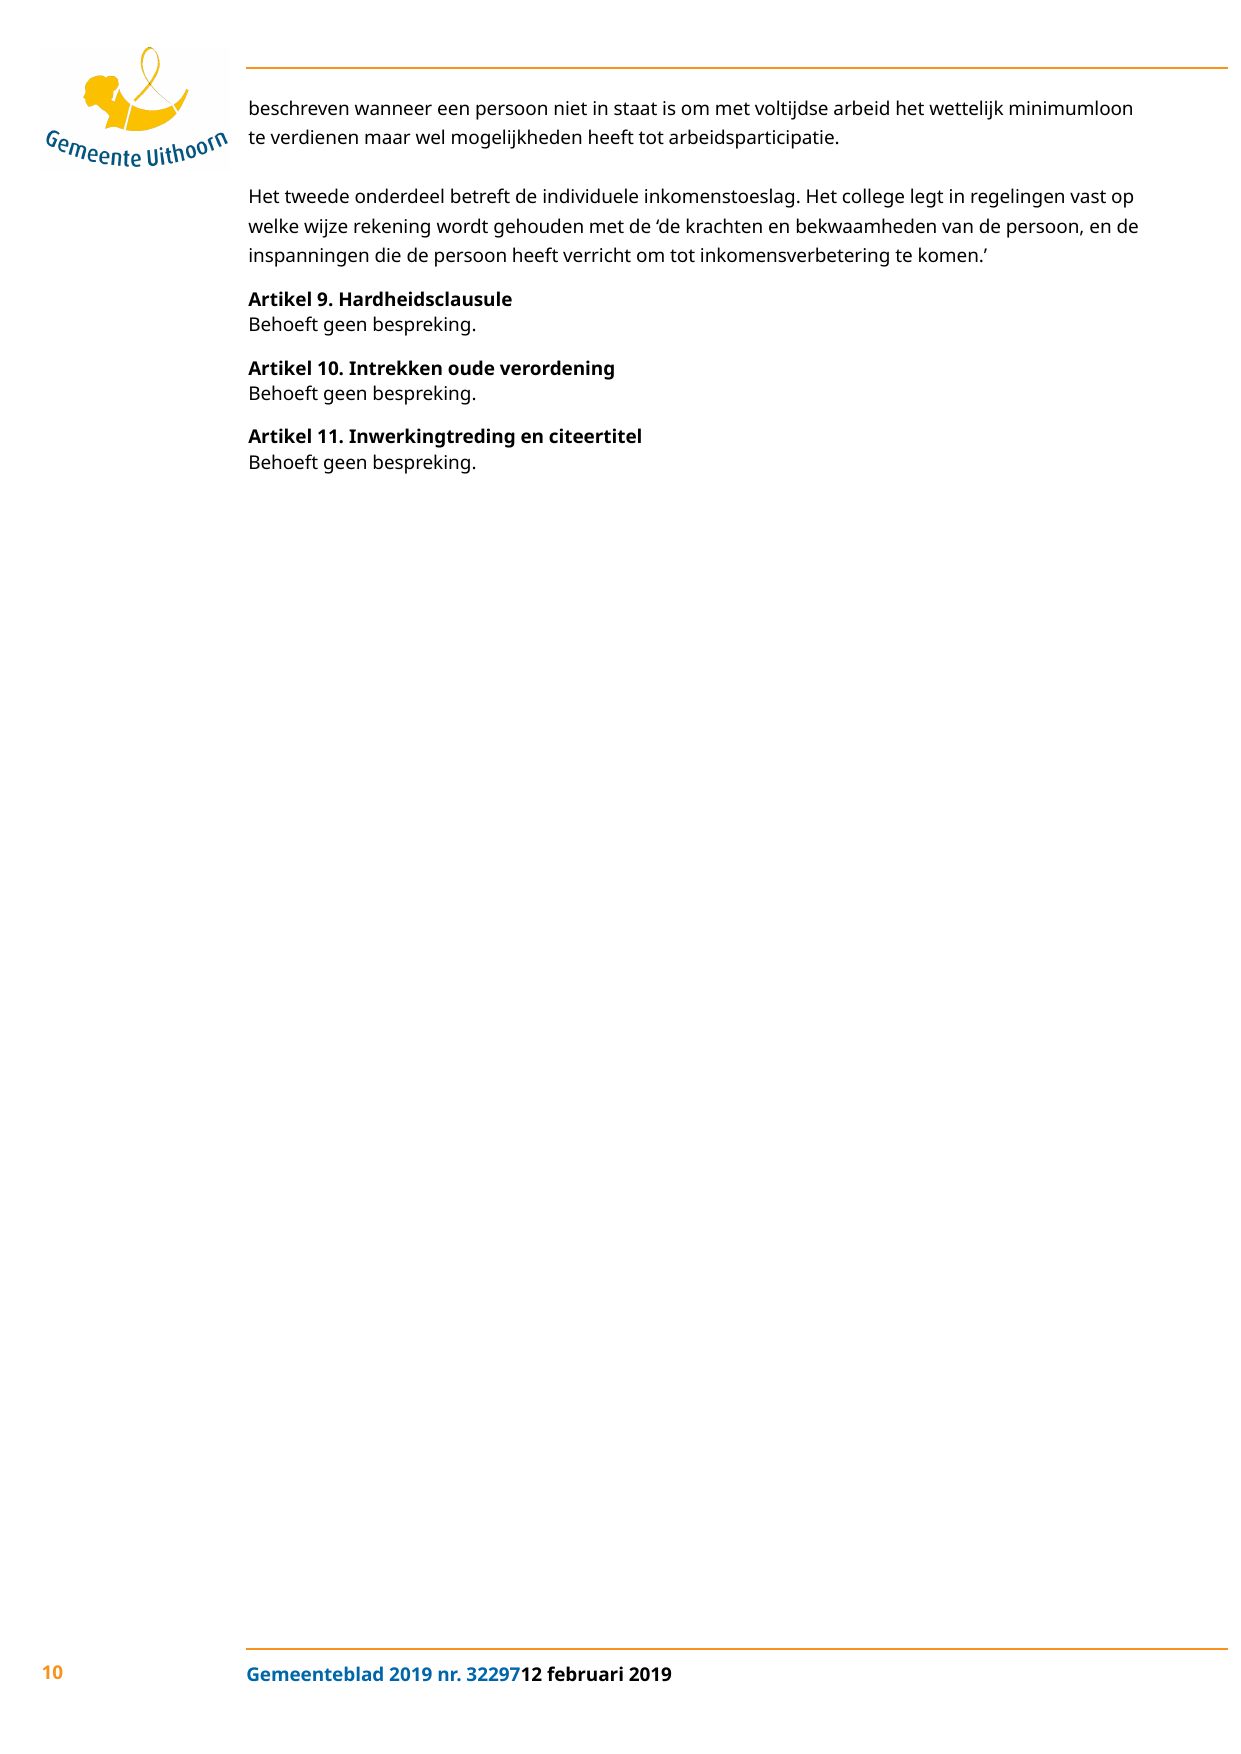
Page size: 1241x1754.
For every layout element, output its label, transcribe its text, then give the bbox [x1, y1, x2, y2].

text Het tweede onderdeel betreft de individuele inkomenstoeslag. Het college legt in regelingen vast op welke wijze rekening wordt gehouden met de ‘de krachten en bekwaamheden van de persoon, en de inspanningen die de persoon heeft verricht om tot inkomensverbetering te komen.’ [248, 183, 1152, 268]
text Behoeft geen bespreking. [248, 312, 1152, 337]
text Artikel 11. Inwerkingtreding en citeertitel [248, 423, 1152, 449]
text Artikel 9. Hardheidsclausule [248, 286, 1152, 312]
text Behoeft geen bespreking. [248, 380, 1152, 406]
text beschreven wanneer een persoon niet in staat is om met voltijdse arbeid het wettelijk minimumloon te verdienen maar wel mogelijkheden heeft tot arbeidsparticipatie. [248, 95, 1152, 150]
text Behoeft geen bespreking. [248, 449, 1152, 475]
text Artikel 10. Intrekken oude verordening [248, 355, 1152, 380]
picture [41, 47, 231, 172]
